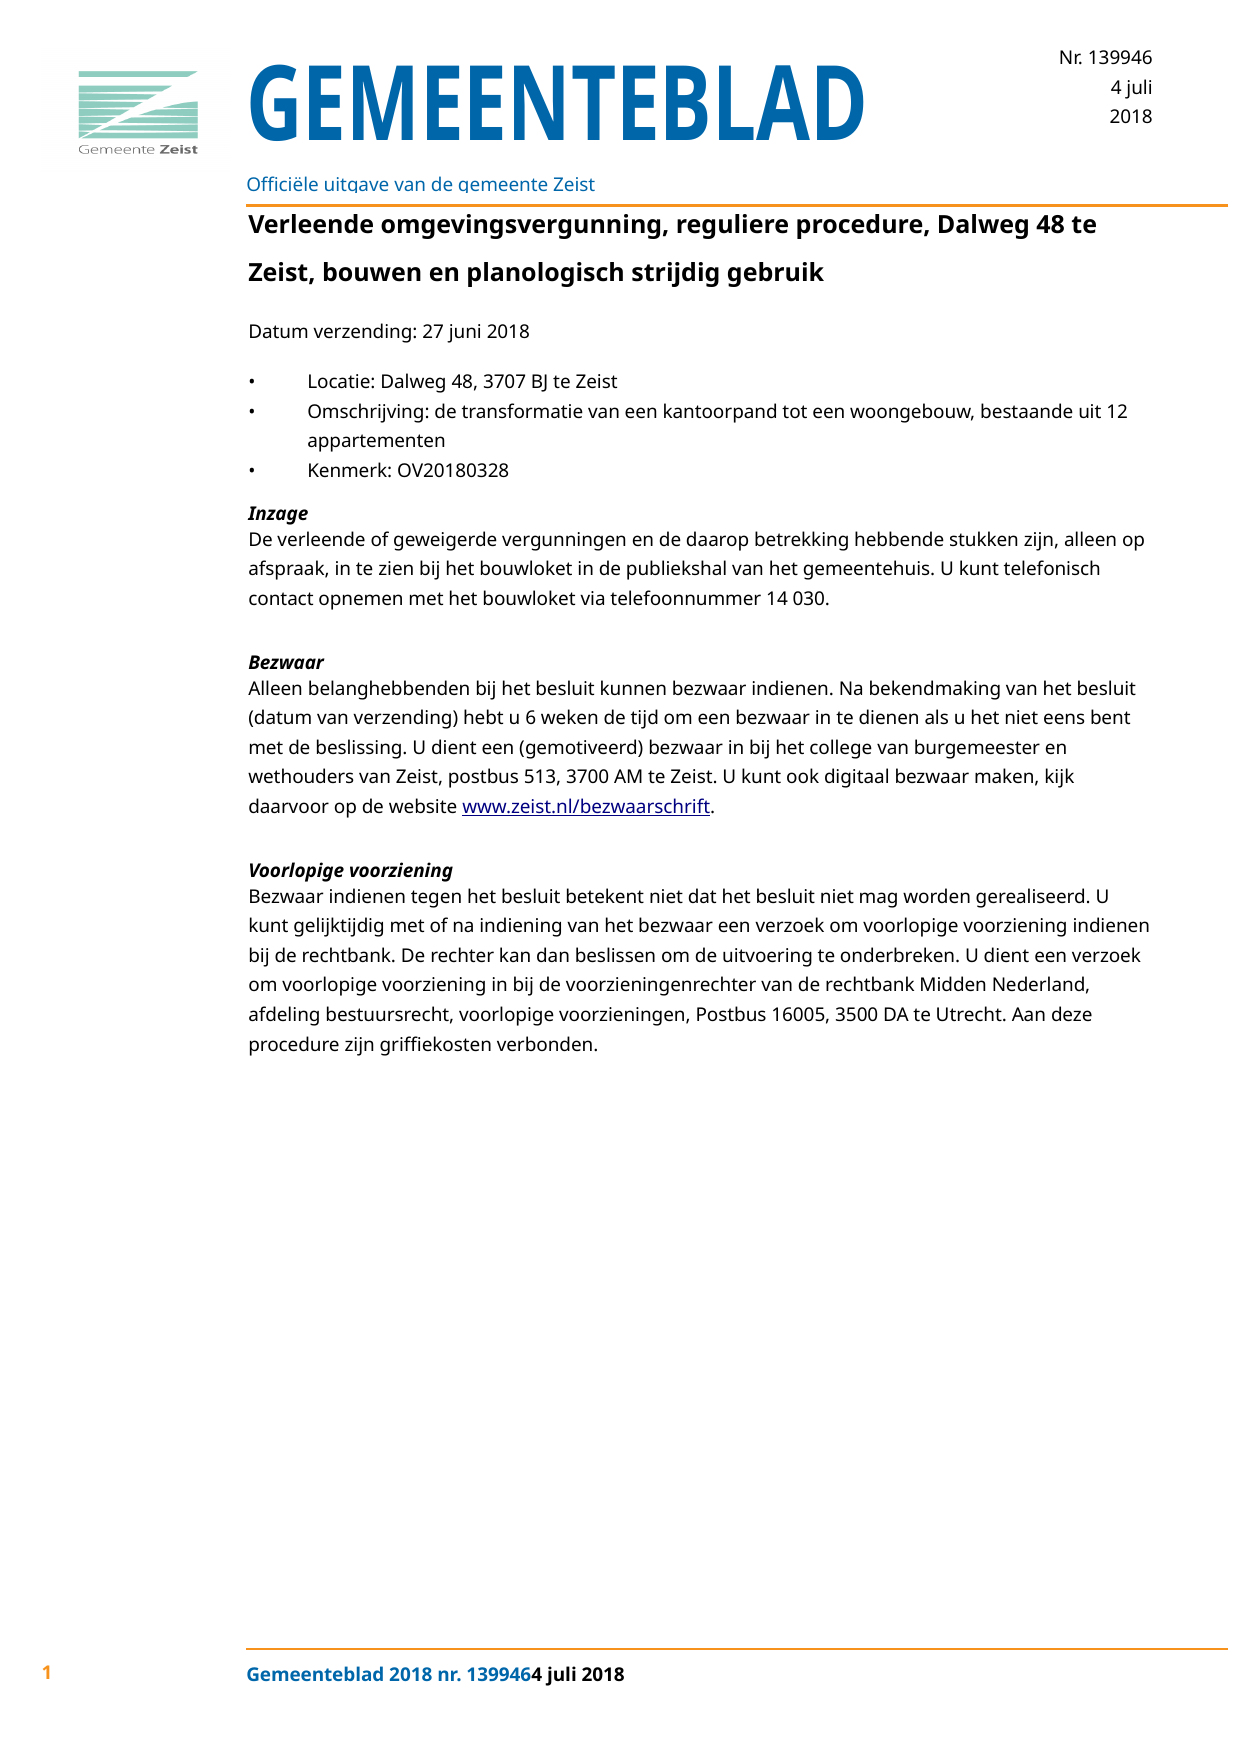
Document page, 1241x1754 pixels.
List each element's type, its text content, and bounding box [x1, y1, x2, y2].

text De verleende of geweigerde vergunningen en de daarop betrekking hebbende stukken zijn, alleen op afspraak, in te zien bij het bouwloket in de publiekshal van het gemeentehuis. U kunt telefonisch contact opnemen met het bouwloket via telefoonnummer 14 030. [248, 526, 1152, 611]
list Kenmerk: OV20180328 [248, 457, 1152, 483]
text Voorlopige voorziening [248, 857, 1152, 883]
text Verleende omgevingsvergunning, reguliere procedure, Dalweg 48 te Zeist, bouwen en planologisch strijdig gebruik [248, 207, 1152, 288]
text Bezwaar indienen tegen het besluit betekent niet dat het besluit niet mag worden gerealiseerd. U kunt gelijktijdig met of na indiening van het bezwaar een verzoek om voorlopige voorziening indienen bij de rechtbank. De rechter kan dan beslissen om de uitvoering te onderbreken. U dient een verzoek om voorlopige voorziening in bij de voorzieningenrechter van de rechtbank Midden Nederland, afdeling bestuursrecht, voorlopige voorzieningen, Postbus 16005, 3500 DA te Utrecht. Aan deze procedure zijn griffiekosten verbonden. [248, 883, 1152, 1056]
text Bezwaar [248, 649, 1152, 675]
list Omschrijving: de transformatie van een kantoorpand tot een woongebouw, bestaande uit 12 appartementen [248, 398, 1152, 453]
text Inzage [248, 500, 1152, 526]
text Datum verzending: 27 juni 2018 [248, 318, 1152, 344]
list Locatie: Dalweg 48, 3707 BJ te Zeist [248, 368, 1152, 394]
text Alleen belanghebbenden bij het besluit kunnen bezwaar indienen. Na bekendmaking van het besluit (datum van verzending) hebt u 6 weken de tijd om een bezwaar in te dienen als u het niet eens bent met de beslissing. U dient een (gemotiveerd) bezwaar in bij het college van burgemeester en wethouders van Zeist, postbus 513, 3700 AM te Zeist. U kunt ook digitaal bezwaar maken, kijk daarvoor op de website www.zeist.nl/bezwaarschrift. [248, 675, 1152, 819]
picture [41, 47, 231, 172]
